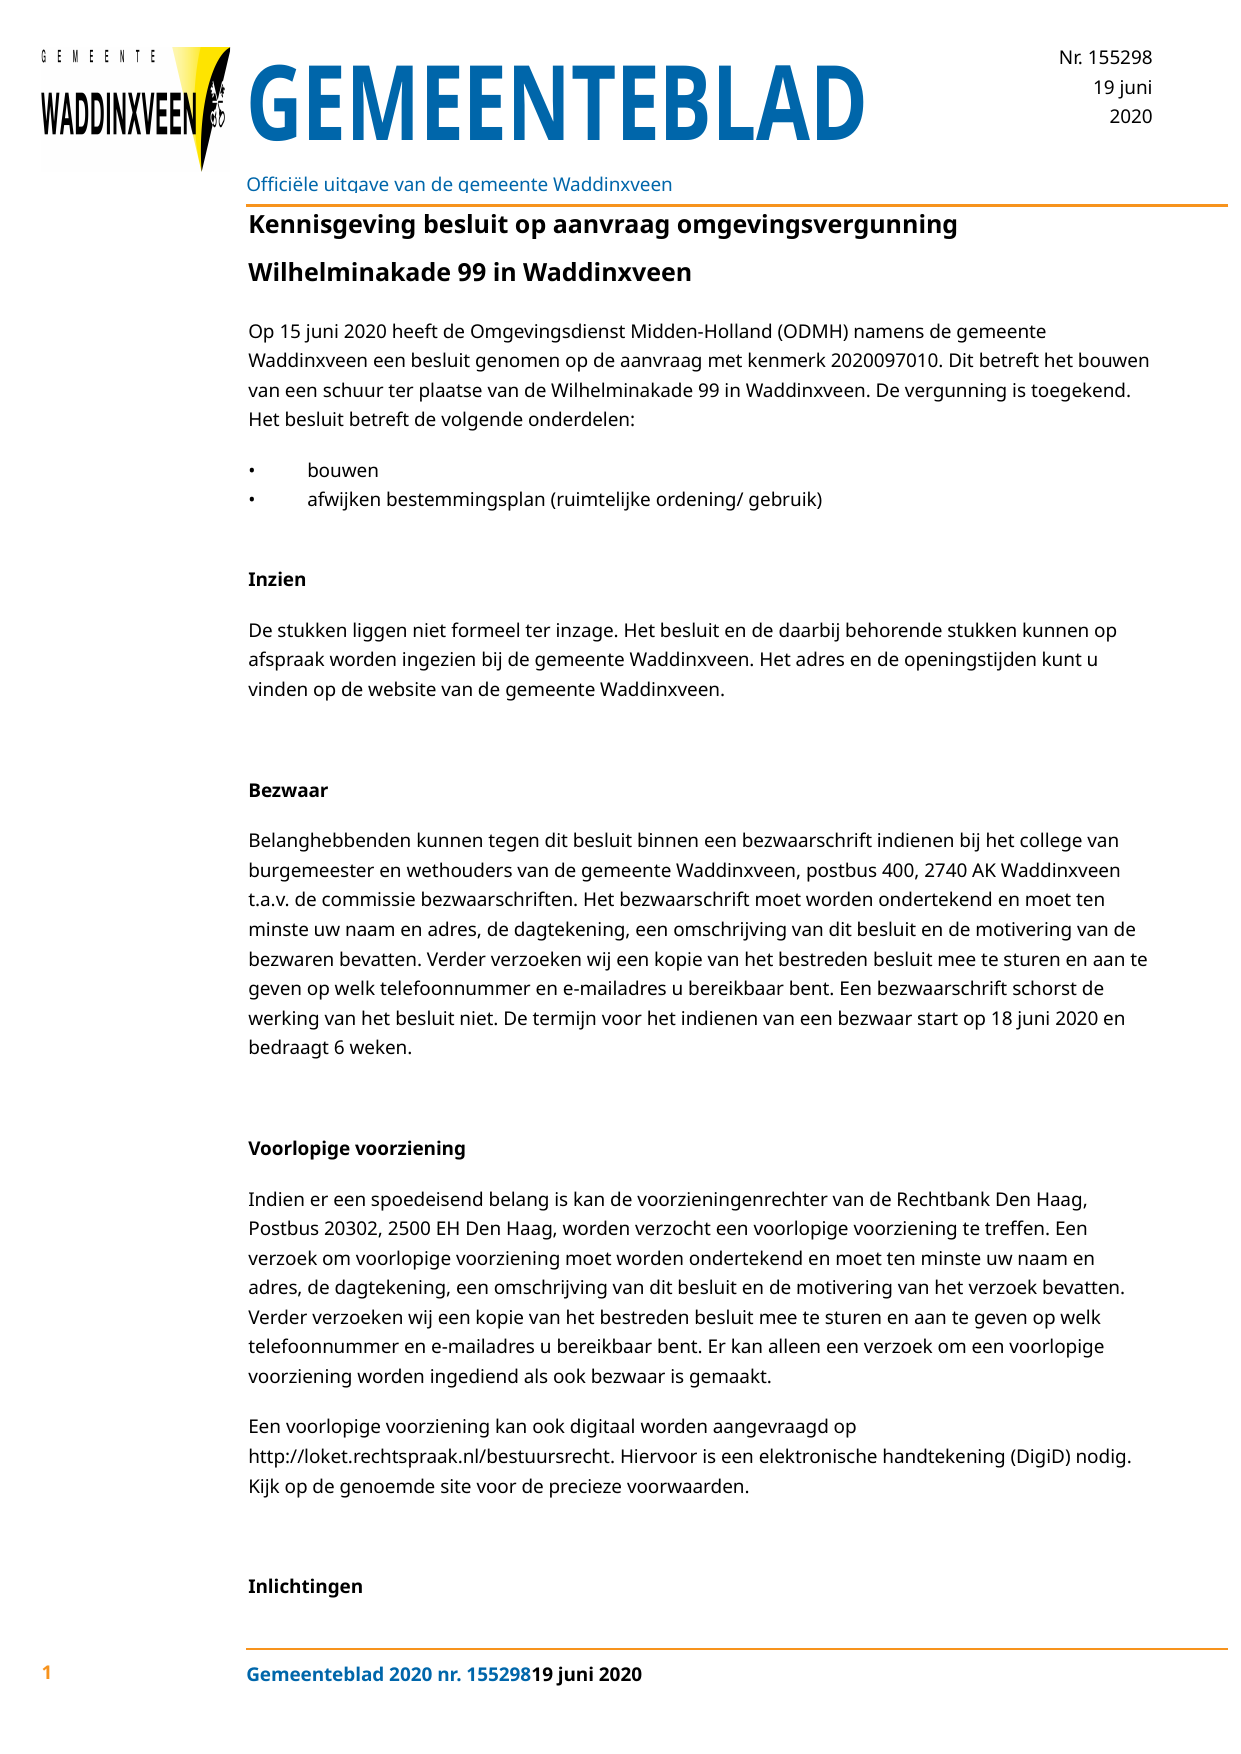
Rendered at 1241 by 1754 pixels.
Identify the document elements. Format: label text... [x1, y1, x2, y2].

list afwijken bestemmingsplan (ruimtelijke ordening/ gebruik) [248, 487, 1152, 512]
text Inlichtingen [248, 1574, 1152, 1599]
picture [41, 47, 231, 172]
text Bezwaar [248, 777, 1152, 803]
text Inzien [248, 567, 1152, 592]
text Voorlopige voorziening [248, 1135, 1152, 1161]
text Op 15 juni 2020 heeft de Omgevingsdienst Midden-Holland (ODMH) namens de gemeente Waddinxveen een besluit genomen op de aanvraag met kenmerk 2020097010. Dit betreft het bouwen van een schuur ter plaatse van de Wilhelminakade 99 in Waddinxveen. De vergunning is toegekend. Het besluit betreft de volgende onderdelen: [248, 318, 1152, 432]
list bouwen [248, 457, 1152, 483]
text Kennisgeving besluit op aanvraag omgevingsvergunning Wilhelminakade 99 in Waddinxveen [248, 207, 1152, 288]
text Belanghebbenden kunnen tegen dit besluit binnen een bezwaarschrift indienen bij het college van burgemeester en wethouders van de gemeente Waddinxveen, postbus 400, 2740 AK Waddinxveen t.a.v. de commissie bezwaarschriften. Het bezwaarschrift moet worden ondertekend en moet ten minste uw naam en adres, de dagtekening, een omschrijving van dit besluit en de motivering van de bezwaren bevatten. Verder verzoeken wij een kopie van het bestreden besluit mee te sturen en aan te geven op welk telefoonnummer en e-mailadres u bereikbaar bent. Een bezwaarschrift schorst de werking van het besluit niet. De termijn voor het indienen van een bezwaar start op 18 juni 2020 en bedraagt 6 weken. [248, 827, 1152, 1060]
text Een voorlopige voorziening kan ook digitaal worden aangevraagd op http://loket.rechtspraak.nl/bestuursrecht. Hiervoor is een elektronische handtekening (DigiD) nodig. Kijk op de genoemde site voor de precieze voorwaarden. [248, 1414, 1152, 1499]
text De stukken liggen niet formeel ter inzage. Het besluit en de daarbij behorende stukken kunnen op afspraak worden ingezien bij de gemeente Waddinxveen. Het adres en de openingstijden kunt u vinden op de website van de gemeente Waddinxveen. [248, 617, 1152, 702]
text Indien er een spoedeisend belang is kan de voorzieningenrechter van de Rechtbank Den Haag, Postbus 20302, 2500 EH Den Haag, worden verzocht een voorlopige voorziening te treffen. Een verzoek om voorlopige voorziening moet worden ondertekend en moet ten minste uw naam en adres, de dagtekening, een omschrijving van dit besluit en de motivering van het verzoek bevatten. Verder verzoeken wij een kopie van het bestreden besluit mee te sturen en aan te geven op welk telefoonnummer en e-mailadres u bereikbaar bent. Er kan alleen een verzoek om een voorlopige voorziening worden ingediend als ook bezwaar is gemaakt. [248, 1186, 1152, 1389]
